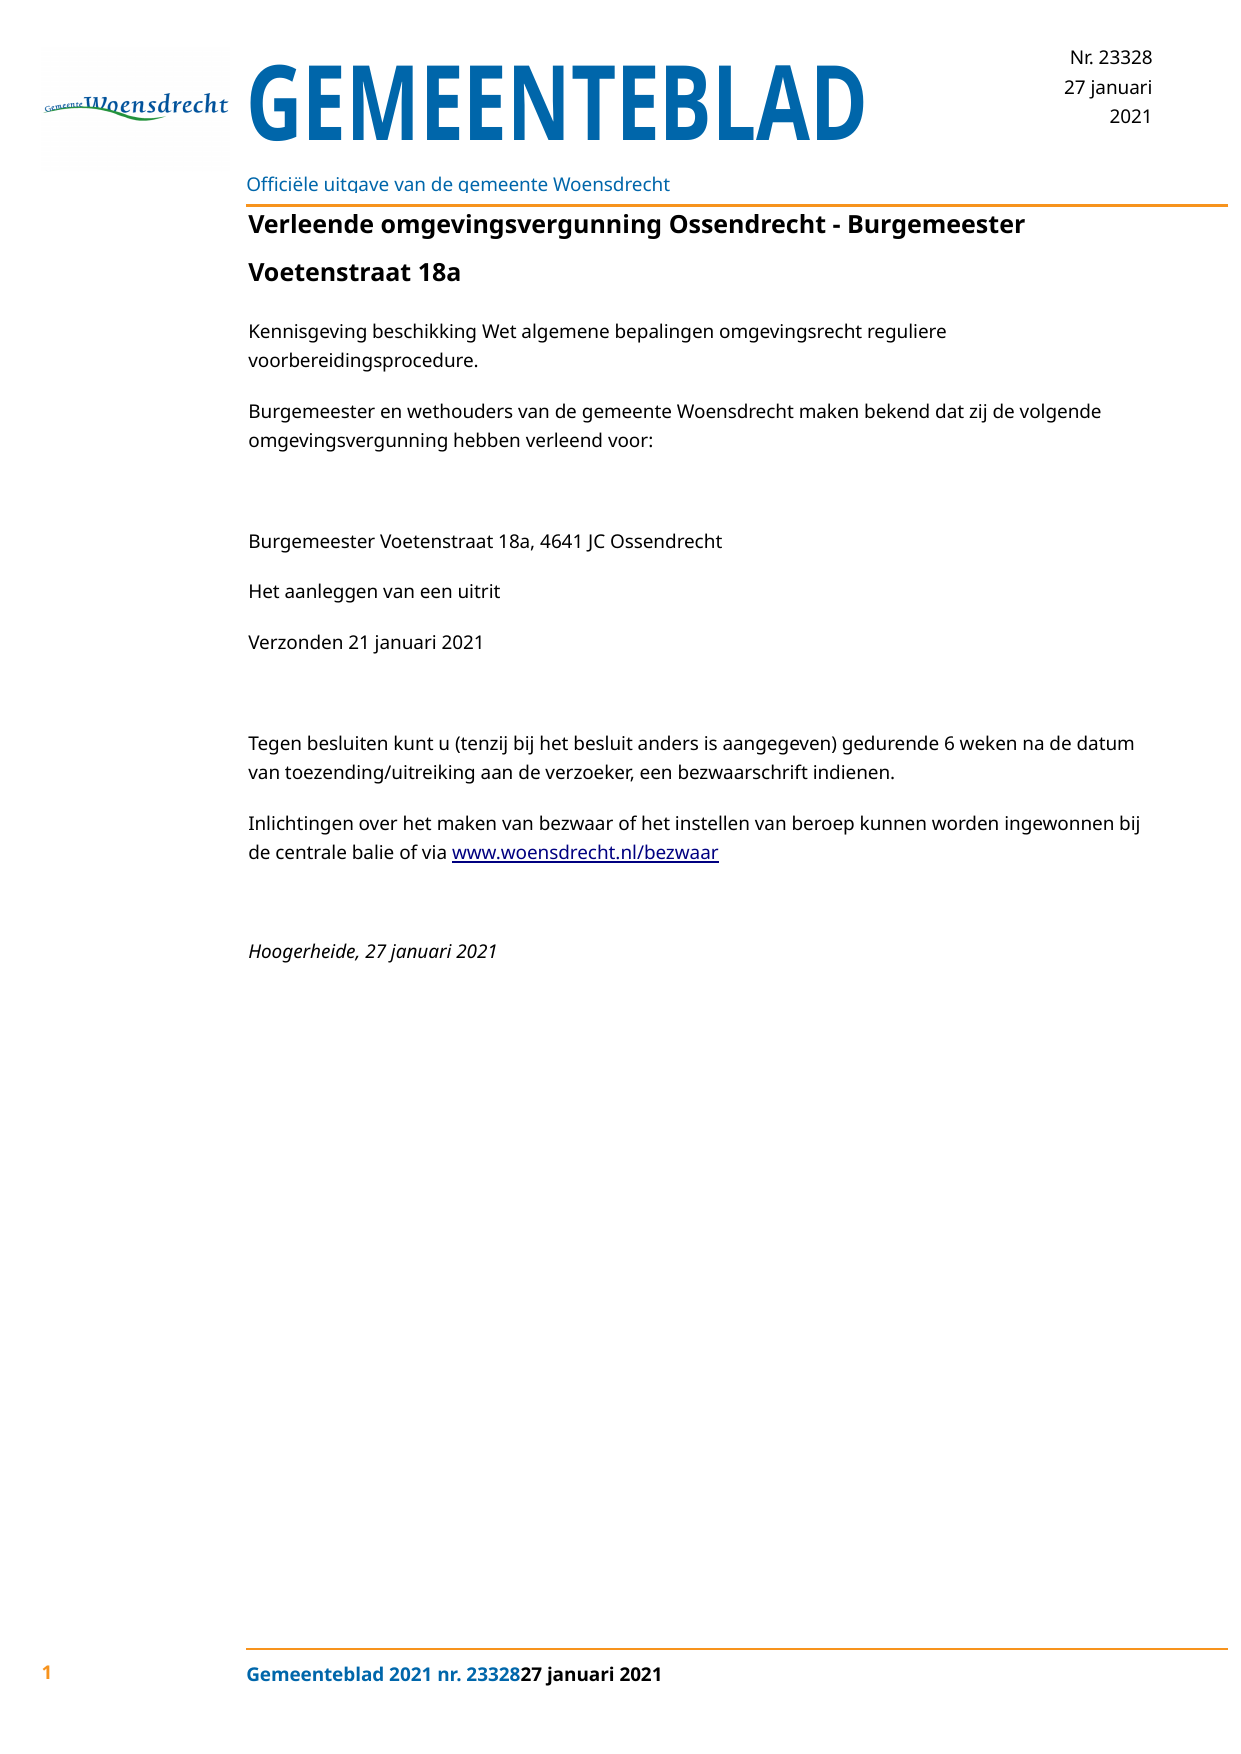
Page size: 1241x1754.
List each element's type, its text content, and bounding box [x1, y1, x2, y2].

picture [41, 47, 231, 172]
text Burgemeester Voetenstraat 18a, 4641 JC Ossendrecht [248, 528, 1152, 554]
text Verzonden 21 januari 2021 [248, 629, 1152, 655]
text Het aanleggen van een uitrit [248, 579, 1152, 604]
text Burgemeester en wethouders van de gemeente Woensdrecht maken bekend dat zij de volgende omgevingsvergunning hebben verleend voor: [248, 398, 1152, 453]
text Hoogerheide, 27 januari 2021 [248, 938, 1152, 963]
text Inlichtingen over het maken van bezwaar of het instellen van beroep kunnen worden ingewonnen bij de centrale balie of via www.woensdrecht.nl/bezwaar [248, 810, 1152, 865]
text Kennisgeving beschikking Wet algemene bepalingen omgevingsrecht reguliere voorbereidingsprocedure. [248, 318, 1152, 373]
text Verleende omgevingsvergunning Ossendrecht - Burgemeester Voetenstraat 18a [248, 207, 1152, 288]
text Tegen besluiten kunt u (tenzij bij het besluit anders is aangegeven) gedurende 6 weken na de datum van toezending/uitreiking aan de verzoeker, een bezwaarschrift indienen. [248, 730, 1152, 785]
